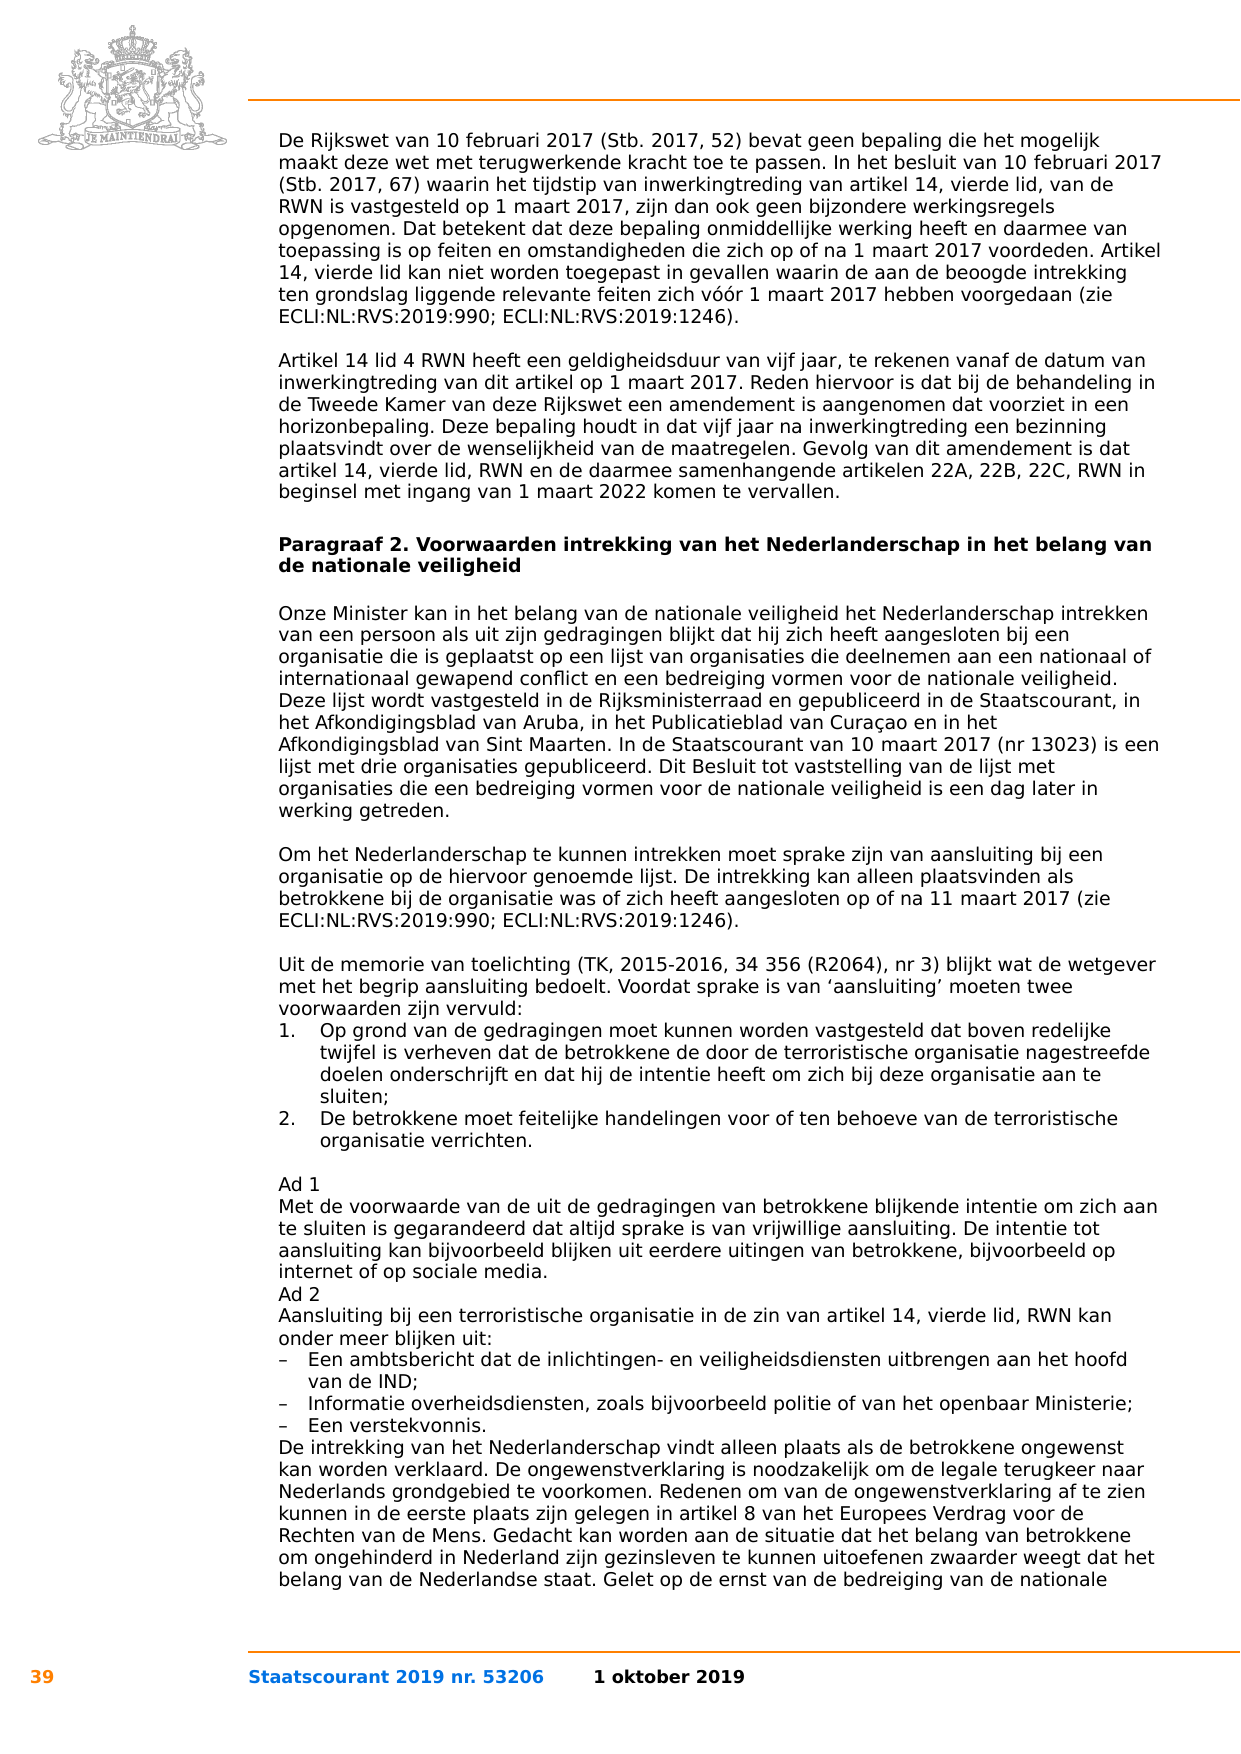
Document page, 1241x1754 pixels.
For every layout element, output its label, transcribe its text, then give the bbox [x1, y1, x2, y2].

text Met de voorwaarde van de uit de gedragingen van betrokkene blijkende intentie om zich aan te sluiten is gegarandeerd dat altijd sprake is van vrijwillige aansluiting. De intentie tot aansluiting kan bijvoorbeeld blijken uit eerdere uitingen van betrokkene, bijvoorbeeld op internet of op sociale media. [278, 1196, 1163, 1283]
text 1. Op grond van de gedragingen moet kunnen worden vastgesteld dat boven redelijke twijfel is verheven dat de betrokkene de door de terroristische organisatie nagestreefde doelen onderschrijft en dat hij de intentie heeft om zich bij deze organisatie aan te sluiten; [278, 1020, 1163, 1108]
text Uit de memorie van toelichting (TK, 2015-2016, 34 356 (R2064), nr 3) blijkt wat de wetgever met het begrip aansluiting bedoelt. Voordat sprake is van ‘aansluiting’ moeten twee voorwaarden zijn vervuld: [278, 954, 1163, 1020]
text Aansluiting bij een terroristische organisatie in de zin van artikel 14, vierde lid, RWN kan onder meer blijken uit: [278, 1305, 1163, 1349]
text 2. De betrokkene moet feitelijke handelingen voor of ten behoeve van de terroristische organisatie verrichten. [278, 1108, 1163, 1152]
picture [38, 25, 227, 150]
text Ad 2 [278, 1283, 1163, 1305]
text Ad 1 [278, 1173, 1163, 1196]
subtitle Paragraaf 2. Voorwaarden intrekking van het Nederlanderschap in het belang van de nationale veiligheid [278, 533, 1163, 577]
text Artikel 14 lid 4 RWN heeft een geldigheidsduur van vijf jaar, te rekenen vanaf de datum van inwerkingtreding van dit artikel op 1 maart 2017. Reden hiervoor is dat bij de behandeling in de Tweede Kamer van deze Rijkswet een amendement is aangenomen dat voorziet in een horizonbepaling. Deze bepaling houdt in dat vijf jaar na inwerkingtreding een bezinning plaatsvindt over de wenselijkheid van de maatregelen. Gevolg van dit amendement is dat artikel 14, vierde lid, RWN en de daarmee samenhangende artikelen 22A, 22B, 22C, RWN in beginsel met ingang van 1 maart 2022 komen te vervallen. [278, 349, 1163, 503]
text De Rijkswet van 10 februari 2017 (Stb. 2017, 52) bevat geen bepaling die het mogelijk maakt deze wet met terugwerkende kracht toe te passen. In het besluit van 10 februari 2017 (Stb. 2017, 67) waarin het tijdstip van inwerkingtreding van artikel 14, vierde lid, van de RWN is vastgesteld op 1 maart 2017, zijn dan ook geen bijzondere werkingsregels opgenomen. Dat betekent dat deze bepaling onmiddellijke werking heeft en daarmee van toepassing is op feiten en omstandigheden die zich op of na 1 maart 2017 voordeden. Artikel 14, vierde lid kan niet worden toegepast in gevallen waarin de aan de beoogde intrekking ten grondslag liggende relevante feiten zich vóór 1 maart 2017 hebben voorgedaan (zie ECLI:NL:RVS:2019:990; ECLI:NL:RVS:2019:1246). [278, 130, 1163, 328]
text Onze Minister kan in het belang van de nationale veiligheid het Nederlanderschap intrekken van een persoon als uit zijn gedragingen blijkt dat hij zich heeft aangesloten bij een organisatie die is geplaatst op een lijst van organisaties die deelnemen aan een nationaal of internationaal gewapend conflict en een bedreiging vormen voor de nationale veiligheid. Deze lijst wordt vastgesteld in de Rijksministerraad en gepubliceerd in de Staatscourant, in het Afkondigingsblad van Aruba, in het Publicatieblad van Curaçao en in het Afkondigingsblad van Sint Maarten. In de Staatscourant van 10 maart 2017 (nr 13023) is een lijst met drie organisaties gepubliceerd. Dit Besluit tot vaststelling van de lijst met organisaties die een bedreiging vormen voor de nationale veiligheid is een dag later in werking getreden. [278, 602, 1163, 822]
text – Een verstekvonnis. [278, 1415, 1163, 1437]
text – Informatie overheidsdiensten, zoals bijvoorbeeld politie of van het openbaar Ministerie; [278, 1393, 1163, 1415]
text Om het Nederlanderschap te kunnen intrekken moet sprake zijn van aansluiting bij een organisatie op de hiervoor genoemde lijst. De intrekking kan alleen plaatsvinden als betrokkene bij de organisatie was of zich heeft aangesloten op of na 11 maart 2017 (zie ECLI:NL:RVS:2019:990; ECLI:NL:RVS:2019:1246). [278, 844, 1163, 932]
text De intrekking van het Nederlanderschap vindt alleen plaats als de betrokkene ongewenst kan worden verklaard. De ongewenstverklaring is noodzakelijk om de legale terugkeer naar Nederlands grondgebied te voorkomen. Redenen om van de ongewenstverklaring af te zien kunnen in de eerste plaats zijn gelegen in artikel 8 van het Europees Verdrag voor de Rechten van de Mens. Gedacht kan worden aan de situatie dat het belang van betrokkene om ongehinderd in Nederland zijn gezinsleven te kunnen uitoefenen zwaarder weegt dat het belang van de Nederlandse staat. Gelet op de ernst van de bedreiging van de nationale [278, 1437, 1163, 1591]
text – Een ambtsbericht dat de inlichtingen- en veiligheidsdiensten uitbrengen aan het hoofd van de IND; [278, 1349, 1163, 1393]
